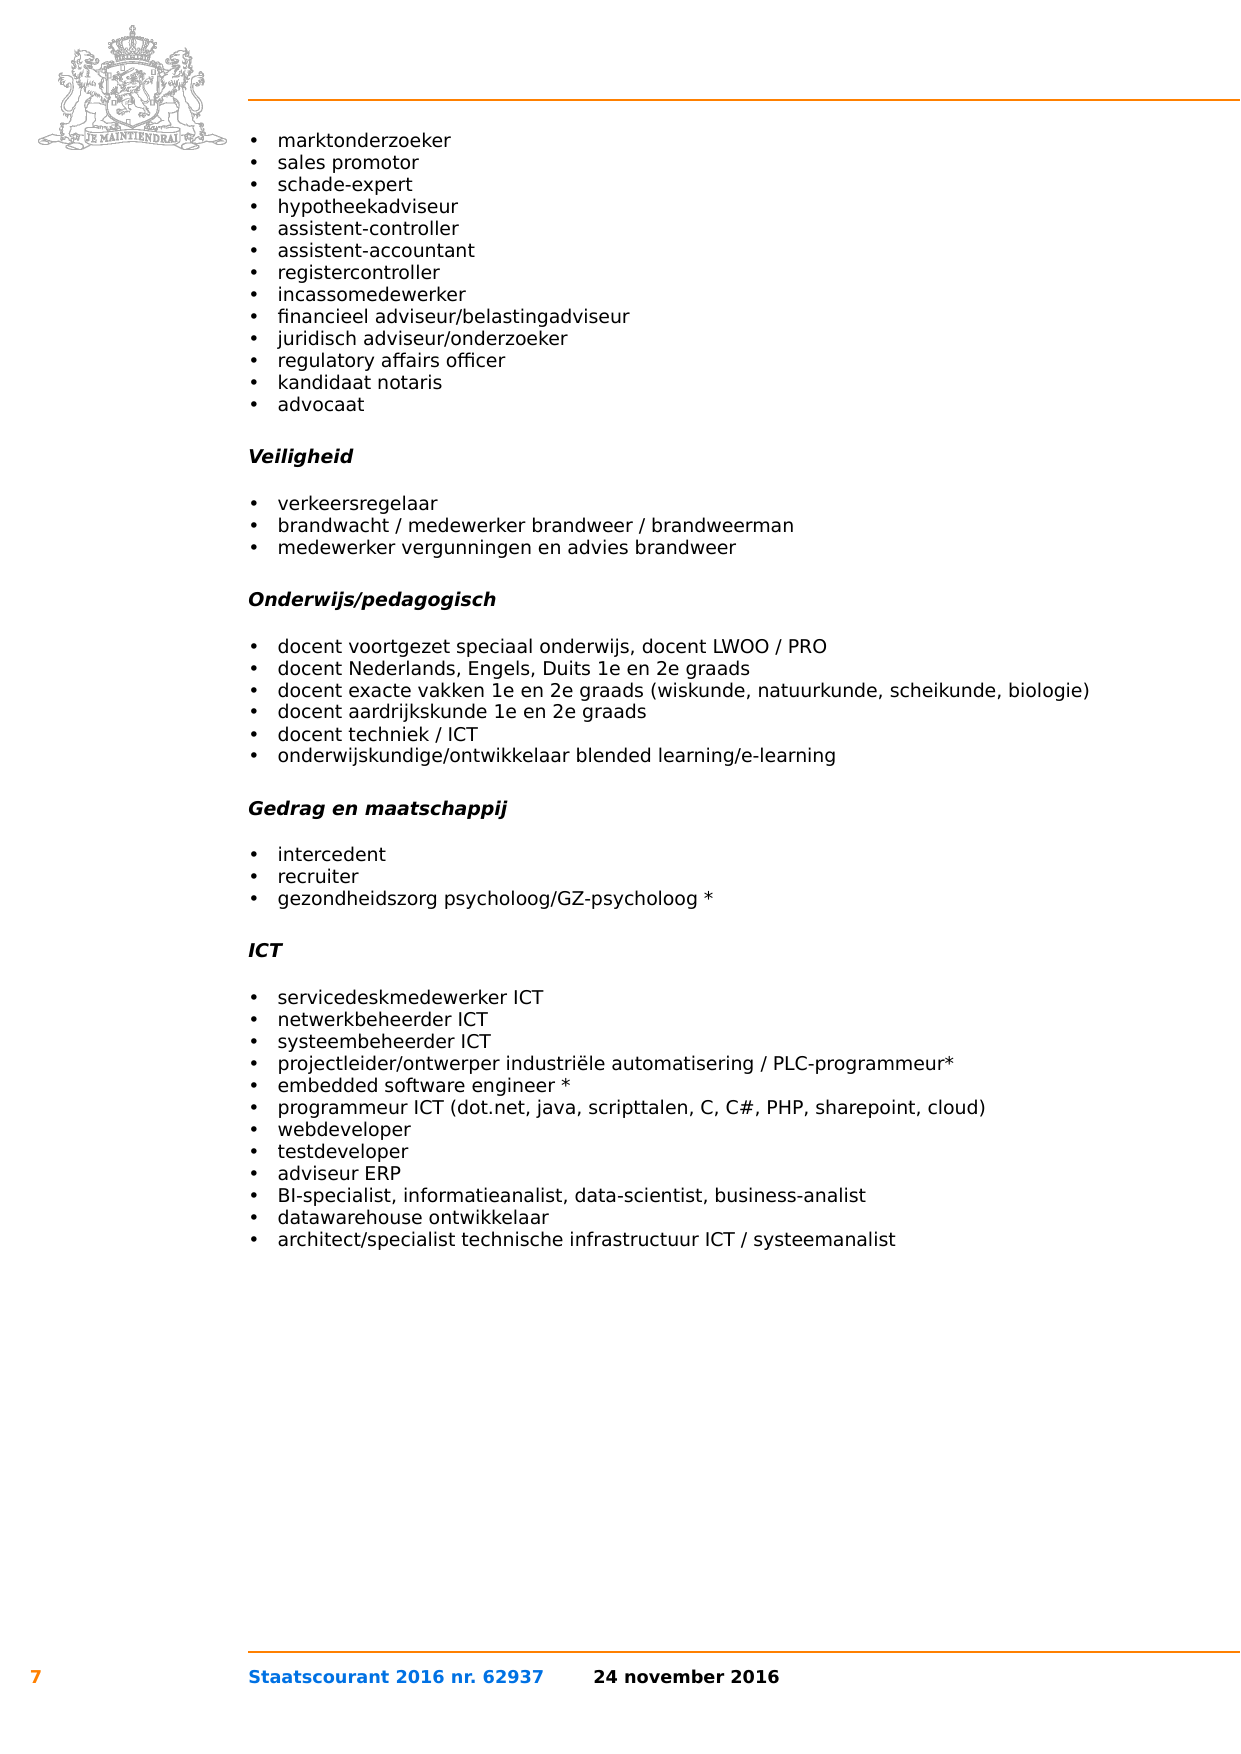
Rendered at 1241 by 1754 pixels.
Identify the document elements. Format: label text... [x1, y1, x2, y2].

text • projectleider/ontwerper industriële automatisering / PLC-programmeur* [248, 1053, 1163, 1075]
text • adviseur ERP [248, 1163, 1163, 1185]
text • servicedeskmedewerker ICT [248, 987, 1163, 1009]
text • incassomedewerker [248, 284, 1163, 306]
text • testdeveloper [248, 1141, 1163, 1163]
subtitle Gedrag en maatschappij [248, 797, 1163, 819]
text • programmeur ICT (dot.net, java, scripttalen, C, C#, PHP, sharepoint, cloud) [248, 1097, 1163, 1119]
text • assistent-controller [248, 218, 1163, 240]
text • kandidaat notaris [248, 372, 1163, 394]
text • netwerkbeheerder ICT [248, 1009, 1163, 1031]
text • embedded software engineer * [248, 1075, 1163, 1097]
subtitle Veiligheid [248, 446, 1163, 468]
text • systeembeheerder ICT [248, 1031, 1163, 1053]
text • assistent-accountant [248, 240, 1163, 262]
text • docent Nederlands, Engels, Duits 1e en 2e graads [248, 657, 1163, 679]
text • webdeveloper [248, 1119, 1163, 1141]
text • intercedent [248, 844, 1163, 866]
text • architect/specialist technische infrastructuur ICT / systeemanalist [248, 1229, 1163, 1251]
subtitle ICT [248, 940, 1163, 962]
text • docent aardrijkskunde 1e en 2e graads [248, 701, 1163, 723]
text • docent voortgezet speciaal onderwijs, docent LWOO / PRO [248, 636, 1163, 657]
text • datawarehouse ontwikkelaar [248, 1207, 1163, 1229]
text • brandwacht / medewerker brandweer / brandweerman [248, 514, 1163, 537]
text • verkeersregelaar [248, 493, 1163, 514]
text • advocaat [248, 394, 1163, 416]
text • registercontroller [248, 262, 1163, 284]
text • sales promotor [248, 152, 1163, 174]
text • hypotheekadviseur [248, 196, 1163, 218]
text • regulatory affairs officer [248, 350, 1163, 372]
text • recruiter [248, 866, 1163, 888]
subtitle Onderwijs/pedagogisch [248, 588, 1163, 611]
text • financieel adviseur/belastingadviseur [248, 306, 1163, 328]
text • BI-specialist, informatieanalist, data-scientist, business-analist [248, 1185, 1163, 1207]
text • docent exacte vakken 1e en 2e graads (wiskunde, natuurkunde, scheikunde, biologie) [248, 679, 1163, 701]
text • juridisch adviseur/onderzoeker [248, 328, 1163, 350]
text • medewerker vergunningen en advies brandweer [248, 537, 1163, 558]
text • schade-expert [248, 174, 1163, 196]
picture [38, 25, 227, 150]
text • gezondheidszorg psycholoog/GZ-psycholoog * [248, 888, 1163, 910]
text • docent techniek / ICT [248, 723, 1163, 745]
text • onderwijskundige/ontwikkelaar blended learning/e-learning [248, 745, 1163, 767]
text • marktonderzoeker [248, 130, 1163, 152]
